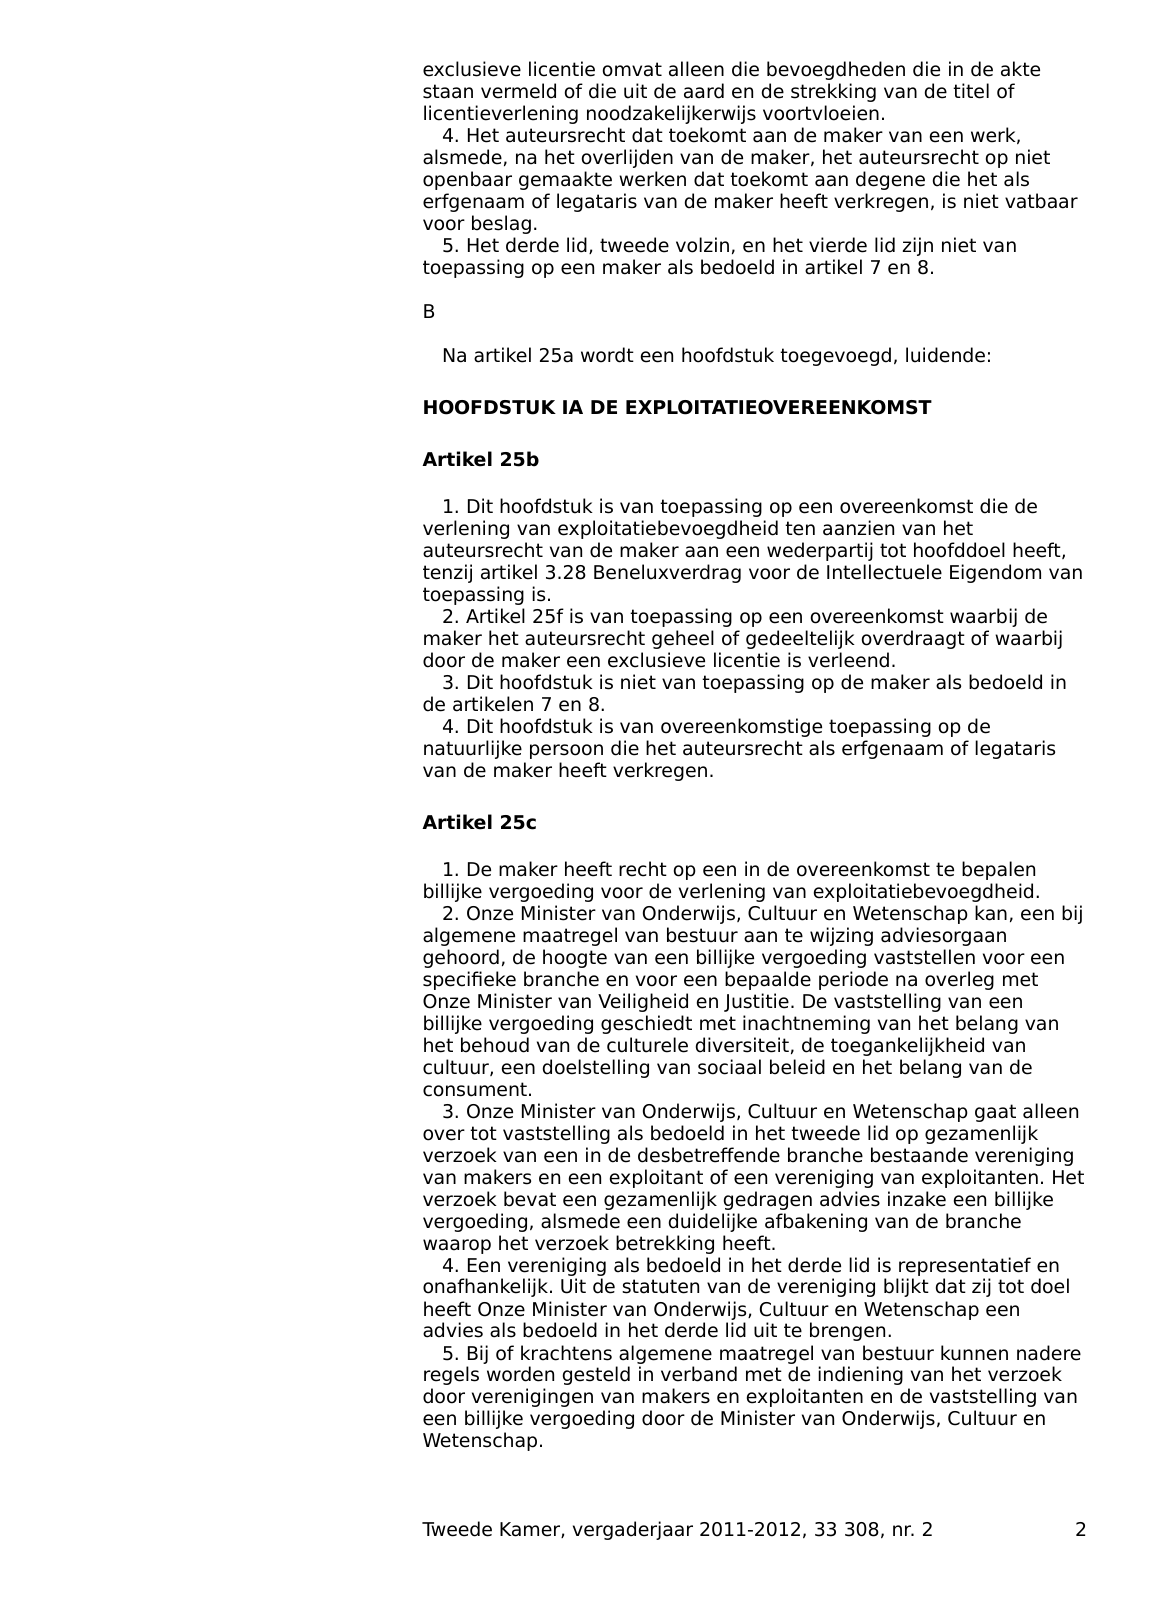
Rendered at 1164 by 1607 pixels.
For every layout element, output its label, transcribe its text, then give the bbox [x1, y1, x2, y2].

text 4. Een vereniging als bedoeld in het derde lid is representatief en onafhankelijk. Uit de statuten van de vereniging blijkt dat zij tot doel heeft Onze Minister van Onderwijs, Cultuur en Wetenschap een advies als bedoeld in het derde lid uit te brengen. [422, 1254, 1087, 1342]
text 3. Onze Minister van Onderwijs, Cultuur en Wetenschap gaat alleen over tot vaststelling als bedoeld in het tweede lid op gezamenlijk verzoek van een in de desbetreffende branche bestaande vereniging van makers en een exploitant of een vereniging van exploitanten. Het verzoek bevat een gezamenlijk gedragen advies inzake een billijke vergoeding, alsmede een duidelijke afbakening van de branche waarop het verzoek betrekking heeft. [422, 1101, 1087, 1254]
text exclusieve licentie omvat alleen die bevoegdheden die in de akte staan vermeld of die uit de aard en de strekking van de titel of licentieverlening noodzakelijkerwijs voortvloeien. [422, 59, 1087, 125]
subtitle Artikel 25c [422, 812, 1087, 834]
text 2. Onze Minister van Onderwijs, Cultuur en Wetenschap kan, een bij algemene maatregel van bestuur aan te wijzing adviesorgaan gehoord, de hoogte van een billijke vergoeding vaststellen voor een specifieke branche en voor een bepaalde periode na overleg met Onze Minister van Veiligheid en Justitie. De vaststelling van een billijke vergoeding geschiedt met inachtneming van het belang van het behoud van de culturele diversiteit, de toegankelijkheid van cultuur, een doelstelling van sociaal beleid en het belang van de consument. [422, 903, 1087, 1101]
text 1. Dit hoofdstuk is van toepassing op een overeenkomst die de verlening van exploitatiebevoegdheid ten aanzien van het auteursrecht van de maker aan een wederpartij tot hoofddoel heeft, tenzij artikel 3.28 Beneluxverdrag voor de Intellectuele Eigendom van toepassing is. [422, 496, 1087, 606]
text 4. Dit hoofdstuk is van overeenkomstige toepassing op de natuurlijke persoon die het auteursrecht als erfgenaam of legataris van de maker heeft verkregen. [422, 716, 1087, 782]
text 1. De maker heeft recht op een in de overeenkomst te bepalen billijke vergoeding voor de verlening van exploitatiebevoegdheid. [422, 859, 1087, 903]
text Na artikel 25a wordt een hoofdstuk toegevoegd, luidende: [422, 345, 1087, 367]
subtitle HOOFDSTUK IA DE EXPLOITATIEOVEREENKOMST [422, 397, 1087, 419]
text B [422, 301, 1087, 323]
text 2. Artikel 25f is van toepassing op een overeenkomst waarbij de maker het auteursrecht geheel of gedeeltelijk overdraagt of waarbij door de maker een exclusieve licentie is verleend. [422, 606, 1087, 672]
text 4. Het auteursrecht dat toekomt aan de maker van een werk, alsmede, na het overlijden van de maker, het auteursrecht op niet openbaar gemaakte werken dat toekomt aan degene die het als erfgenaam of legataris van de maker heeft verkregen, is niet vatbaar voor beslag. [422, 125, 1087, 235]
text 5. Het derde lid, tweede volzin, en het vierde lid zijn niet van toepassing op een maker als bedoeld in artikel 7 en 8. [422, 235, 1087, 279]
text 3. Dit hoofdstuk is niet van toepassing op de maker als bedoeld in de artikelen 7 en 8. [422, 672, 1087, 716]
subtitle Artikel 25b [422, 449, 1087, 471]
text 5. Bij of krachtens algemene maatregel van bestuur kunnen nadere regels worden gesteld in verband met de indiening van het verzoek door verenigingen van makers en exploitanten en de vaststelling van een billijke vergoeding door de Minister van Onderwijs, Cultuur en Wetenschap. [422, 1342, 1087, 1452]
